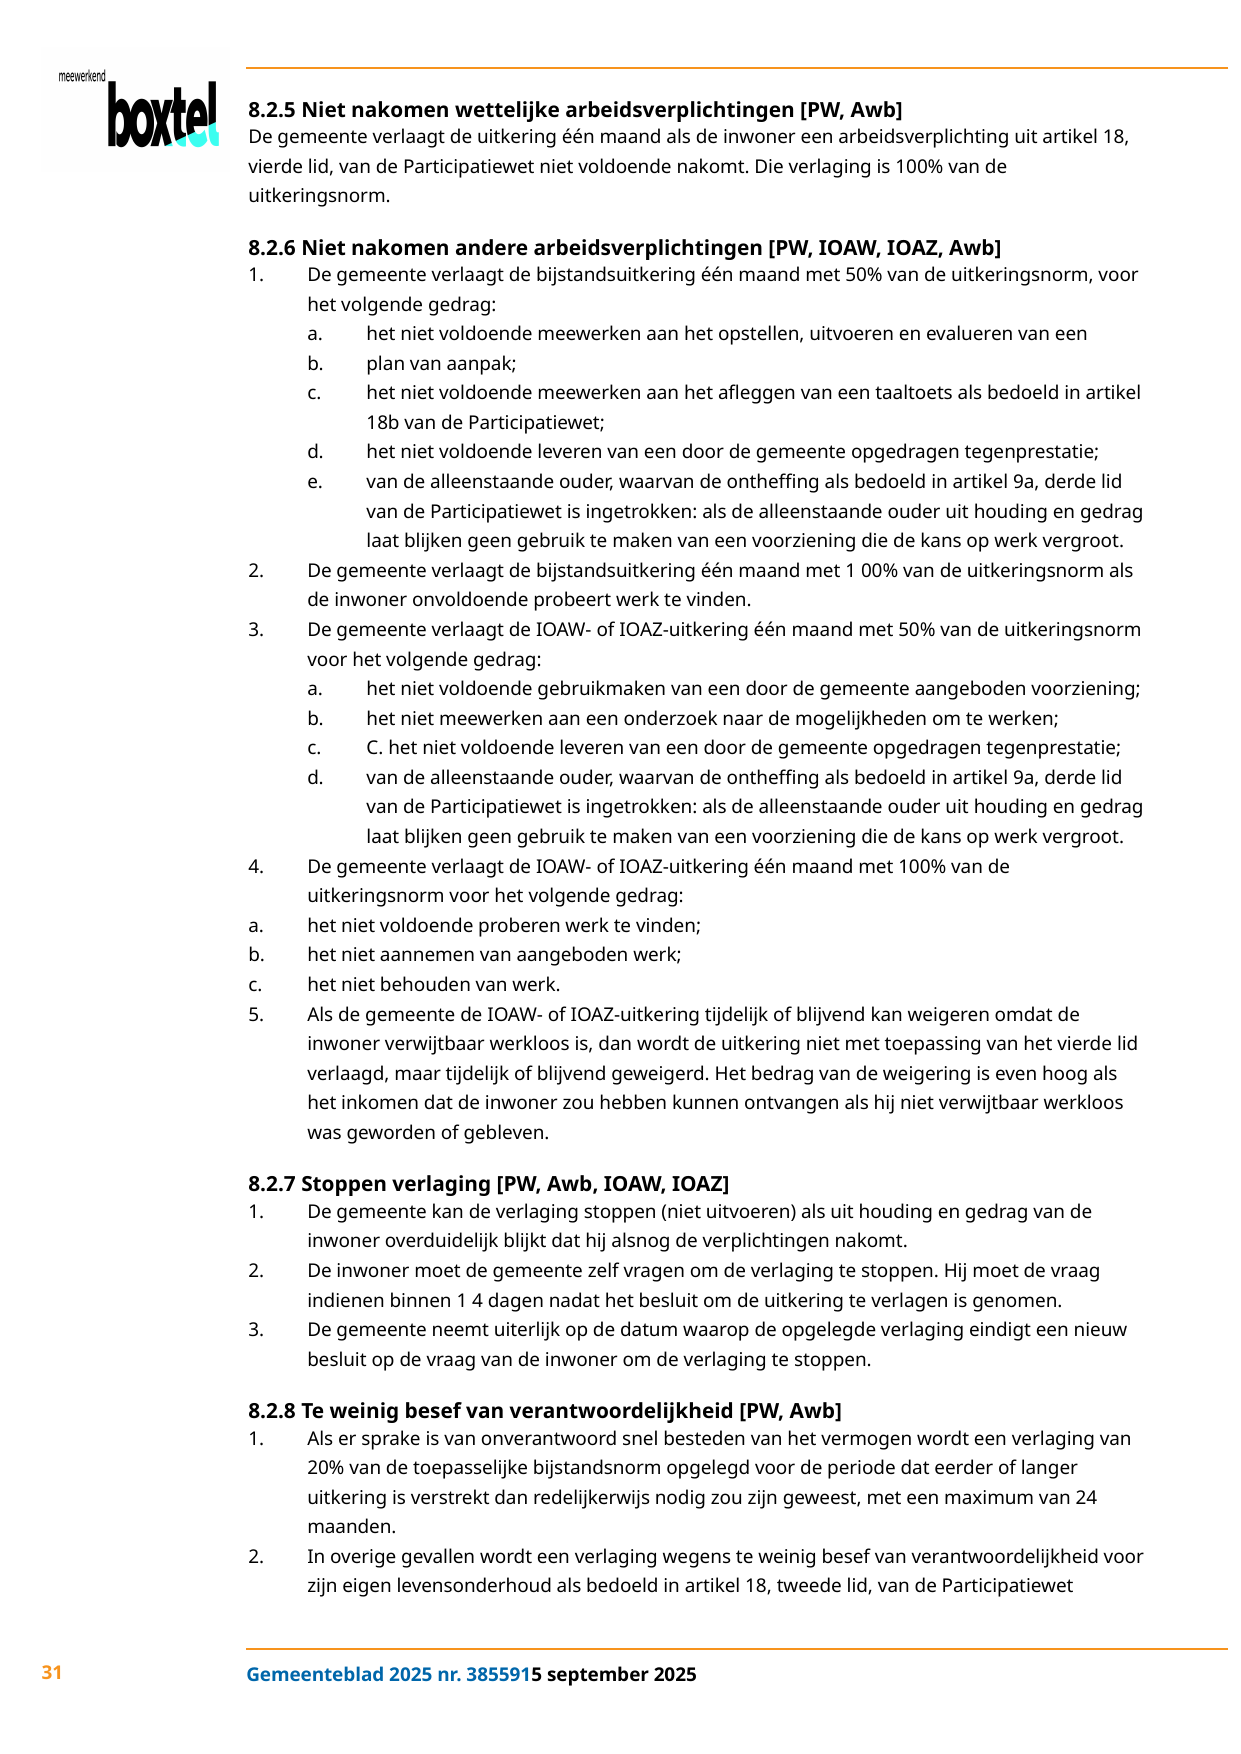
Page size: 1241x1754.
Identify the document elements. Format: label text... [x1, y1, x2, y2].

list het niet voldoende proberen werk te vinden; [248, 912, 1152, 938]
list het niet meewerken aan een onderzoek naar de mogelijkheden om te werken; [307, 705, 1152, 731]
list In overige gevallen wordt een verlaging wegens te weinig besef van verantwoordelijkheid voor zijn eigen levensonderhoud als bedoeld in artikel 18, tweede lid, van de Participatiewet [248, 1543, 1152, 1598]
text De gemeente verlaagt de uitkering één maand als de inwoner een arbeidsverplichting uit artikel 18, vierde lid, van de Participatiewet niet voldoende nakomt. Die verlaging is 100% van de uitkeringsnorm. [248, 123, 1152, 208]
list De gemeente verlaagt de IOAW- of IOAZ-uitkering één maand met 50% van de uitkeringsnorm voor het volgende gedrag: [248, 616, 1152, 672]
list De gemeente verlaagt de IOAW- of IOAZ-uitkering één maand met 100% van de uitkeringsnorm voor het volgende gedrag: [248, 853, 1152, 908]
list De gemeente verlaagt de bijstandsuitkering één maand met 50% van de uitkeringsnorm, voor het volgende gedrag: [248, 261, 1152, 317]
list van de alleenstaande ouder, waarvan de ontheffing als bedoeld in artikel 9a, derde lid van de Participatiewet is ingetrokken: als de alleenstaande ouder uit houding en gedrag laat blijken geen gebruik te maken van een voorziening die de kans op werk vergroot. [307, 468, 1152, 553]
list het niet aannemen van aangeboden werk; [248, 942, 1152, 967]
list Als de gemeente de IOAW- of IOAZ-uitkering tijdelijk of blijvend kan weigeren omdat de inwoner verwijtbaar werkloos is, dan wordt de uitkering niet met toepassing van het vierde lid verlaagd, maar tijdelijk of blijvend geweigerd. Het bedrag van de weigering is even hoog als het inkomen dat de inwoner zou hebben kunnen ontvangen als hij niet verwijtbaar werkloos was geworden of gebleven. [248, 1001, 1152, 1145]
text 8.2.6 Niet nakomen andere arbeidsverplichtingen [PW, IOAW, IOAZ, Awb] [248, 233, 1152, 261]
list het niet voldoende meewerken aan het opstellen, uitvoeren en evalueren van een [307, 320, 1152, 346]
text 8.2.5 Niet nakomen wettelijke arbeidsverplichtingen [PW, Awb] [248, 95, 1152, 123]
list het niet voldoende gebruikmaken van een door de gemeente aangeboden voorziening; [307, 675, 1152, 701]
list Als er sprake is van onverantwoord snel besteden van het vermogen wordt een verlaging van 20% van de toepasselijke bijstandsnorm opgelegd voor de periode dat eerder of langer uitkering is verstrekt dan redelijkerwijs nodig zou zijn geweest, met een maximum van 24 maanden. [248, 1425, 1152, 1539]
list De gemeente kan de verlaging stoppen (niet uitvoeren) als uit houding en gedrag van de inwoner overduidelijk blijkt dat hij alsnog de verplichtingen nakomt. [248, 1198, 1152, 1253]
list van de alleenstaande ouder, waarvan de ontheffing als bedoeld in artikel 9a, derde lid van de Participatiewet is ingetrokken: als de alleenstaande ouder uit houding en gedrag laat blijken geen gebruik te maken van een voorziening die de kans op werk vergroot. [307, 764, 1152, 849]
list De inwoner moet de gemeente zelf vragen om de verlaging te stoppen. Hij moet de vraag indienen binnen 1 4 dagen nadat het besluit om de uitkering te verlagen is genomen. [248, 1257, 1152, 1312]
text 8.2.7 Stoppen verlaging [PW, Awb, IOAW, IOAZ] [248, 1169, 1152, 1198]
list De gemeente neemt uiterlijk op de datum waarop de opgelegde verlaging eindigt een nieuw besluit op de vraag van de inwoner om de verlaging te stoppen. [248, 1316, 1152, 1372]
list het niet voldoende meewerken aan het afleggen van een taaltoets als bedoeld in artikel 18b van de Participatiewet; [307, 379, 1152, 435]
picture [41, 47, 231, 172]
text 8.2.8 Te weinig besef van verantwoordelijkheid [PW, Awb] [248, 1396, 1152, 1425]
list het niet voldoende leveren van een door de gemeente opgedragen tegenprestatie; [307, 439, 1152, 464]
list De gemeente verlaagt de bijstandsuitkering één maand met 1 00% van de uitkeringsnorm als de inwoner onvoldoende probeert werk te vinden. [248, 557, 1152, 612]
list C. het niet voldoende leveren van een door de gemeente opgedragen tegenprestatie; [307, 734, 1152, 760]
list plan van aanpak; [307, 350, 1152, 376]
list het niet behouden van werk. [248, 971, 1152, 997]
